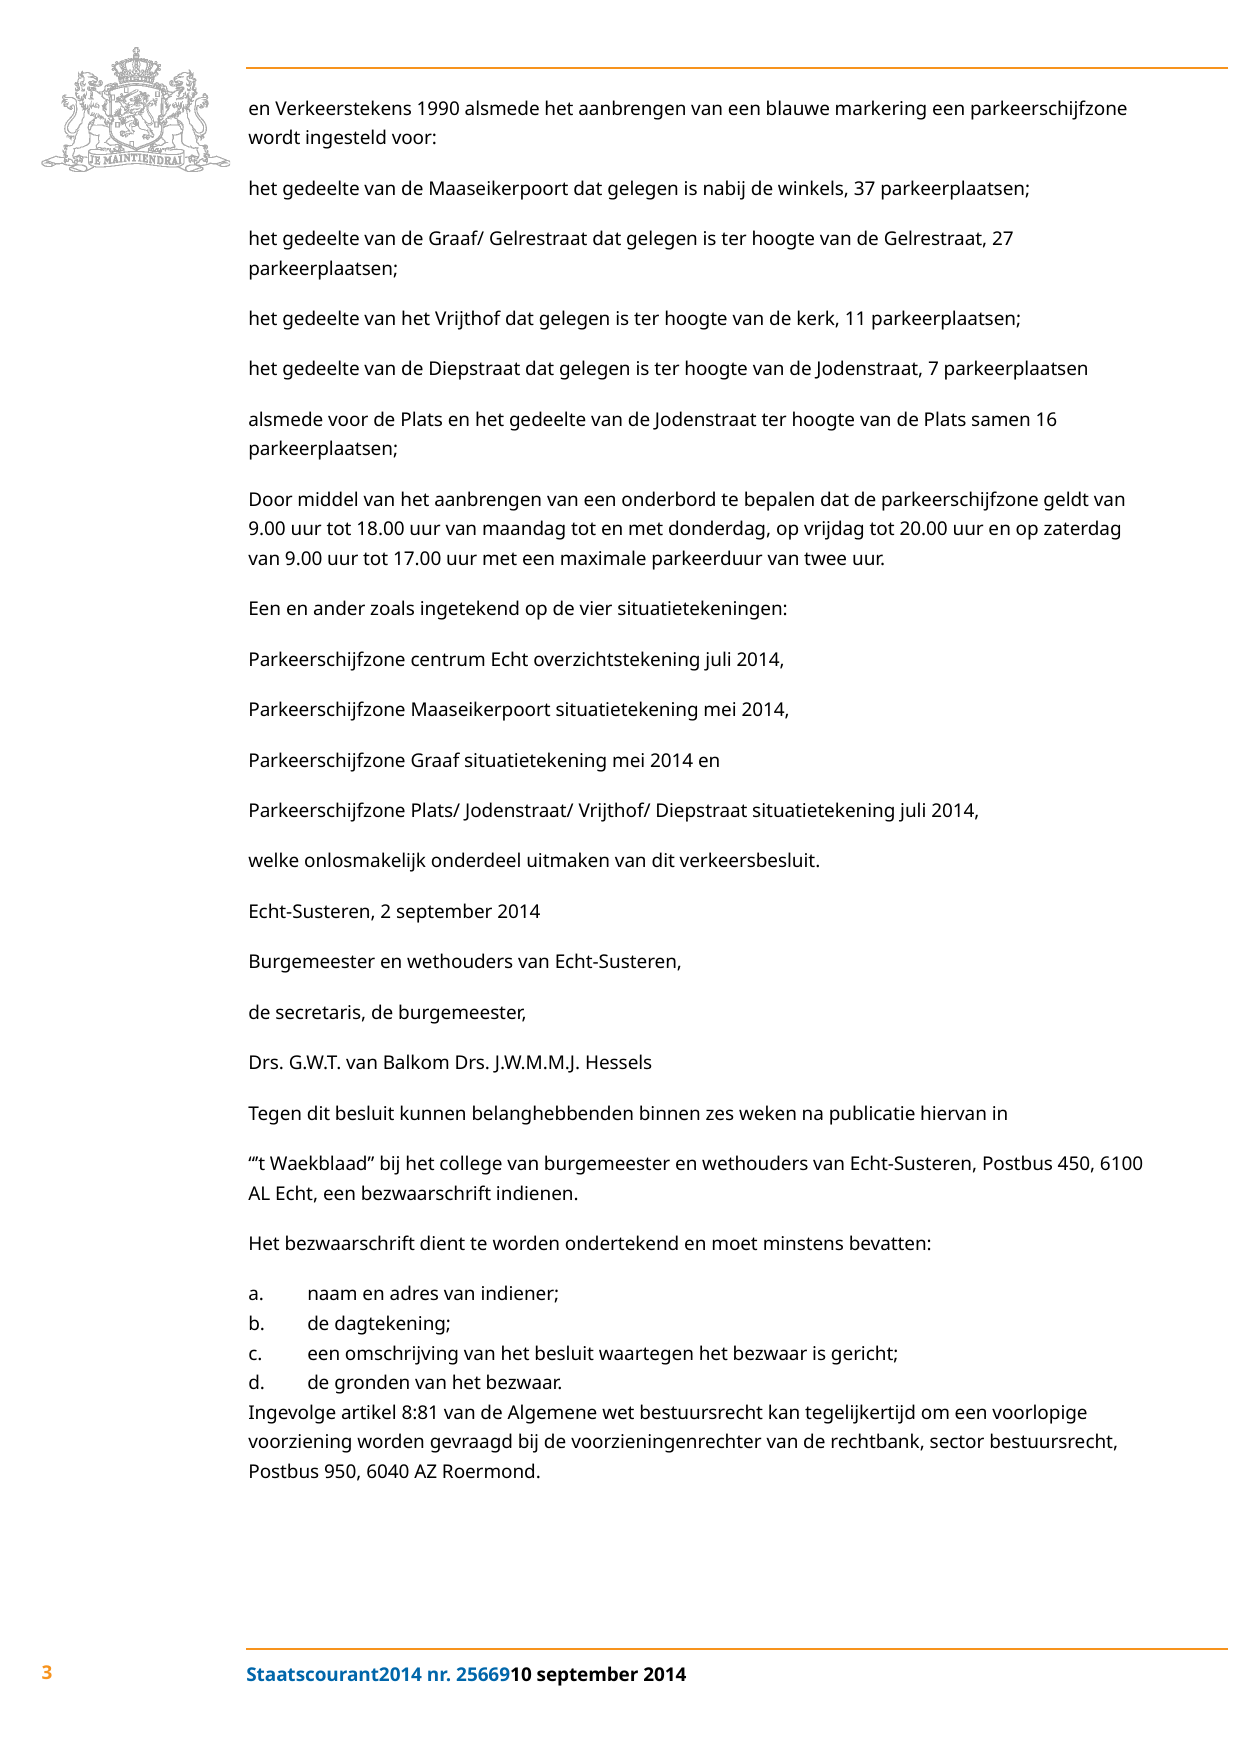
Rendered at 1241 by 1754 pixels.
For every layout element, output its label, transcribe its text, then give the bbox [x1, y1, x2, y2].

text het gedeelte van de Diepstraat dat gelegen is ter hoogte van de Jodenstraat, 7 parkeerplaatsen [248, 356, 1152, 381]
list naam en adres van indiener; [248, 1281, 1152, 1306]
list de gronden van het bezwaar. [248, 1369, 1152, 1395]
text alsmede voor de Plats en het gedeelte van de Jodenstraat ter hoogte van de Plats samen 16 parkeerplaatsen; [248, 406, 1152, 461]
text “’t Waekblaad” bij het college van burgemeester en wethouders van Echt-Susteren, Postbus 450, 6100 AL Echt, een bezwaarschrift indienen. [248, 1150, 1152, 1206]
text Echt-Susteren, 2 september 2014 [248, 898, 1152, 924]
text Tegen dit besluit kunnen belanghebbenden binnen zes weken na publicatie hiervan in [248, 1100, 1152, 1126]
text het gedeelte van de Graaf/ Gelrestraat dat gelegen is ter hoogte van de Gelrestraat, 27 parkeerplaatsen; [248, 225, 1152, 281]
text Parkeerschijfzone Maaseikerpoort situatietekening mei 2014, [248, 696, 1152, 722]
text Parkeerschijfzone Graaf situatietekening mei 2014 en [248, 747, 1152, 773]
list de dagtekening; [248, 1310, 1152, 1336]
list een omschrijving van het besluit waartegen het bezwaar is gericht; [248, 1340, 1152, 1366]
text welke onlosmakelijk onderdeel uitmaken van dit verkeersbesluit. [248, 848, 1152, 873]
text Parkeerschijfzone Plats/ Jodenstraat/ Vrijthof/ Diepstraat situatietekening juli 2014, [248, 797, 1152, 823]
text het gedeelte van het Vrijthof dat gelegen is ter hoogte van de kerk, 11 parkeerplaatsen; [248, 305, 1152, 331]
text en Verkeerstekens 1990 alsmede het aanbrengen van een blauwe markering een parkeerschijfzone wordt ingesteld voor: [248, 95, 1152, 150]
text de secretaris, de burgemeester, [248, 999, 1152, 1025]
text Door middel van het aanbrengen van een onderbord te bepalen dat de parkeerschijfzone geldt van 9.00 uur tot 18.00 uur van maandag tot en met donderdag, op vrijdag tot 20.00 uur en op zaterdag van 9.00 uur tot 17.00 uur met een maximale parkeerduur van twee uur. [248, 486, 1152, 571]
text Een en ander zoals ingetekend op de vier situatietekeningen: [248, 596, 1152, 621]
text het gedeelte van de Maaseikerpoort dat gelegen is nabij de winkels, 37 parkeerplaatsen; [248, 175, 1152, 201]
text Het bezwaarschrift dient te worden ondertekend en moet minstens bevatten: [248, 1230, 1152, 1256]
text Burgemeester en wethouders van Echt-Susteren, [248, 948, 1152, 974]
picture [41, 47, 231, 172]
text Ingevolge artikel 8:81 van de Algemene wet bestuursrecht kan tegelijkertijd om een voorlopige voorziening worden gevraagd bij de voorzieningenrechter van de rechtbank, sector bestuursrecht, Postbus 950, 6040 AZ Roermond. [248, 1399, 1152, 1484]
text Drs. G.W.T. van Balkom Drs. J.W.M.M.J. Hessels [248, 1049, 1152, 1075]
text Parkeerschijfzone centrum Echt overzichtstekening juli 2014, [248, 646, 1152, 672]
